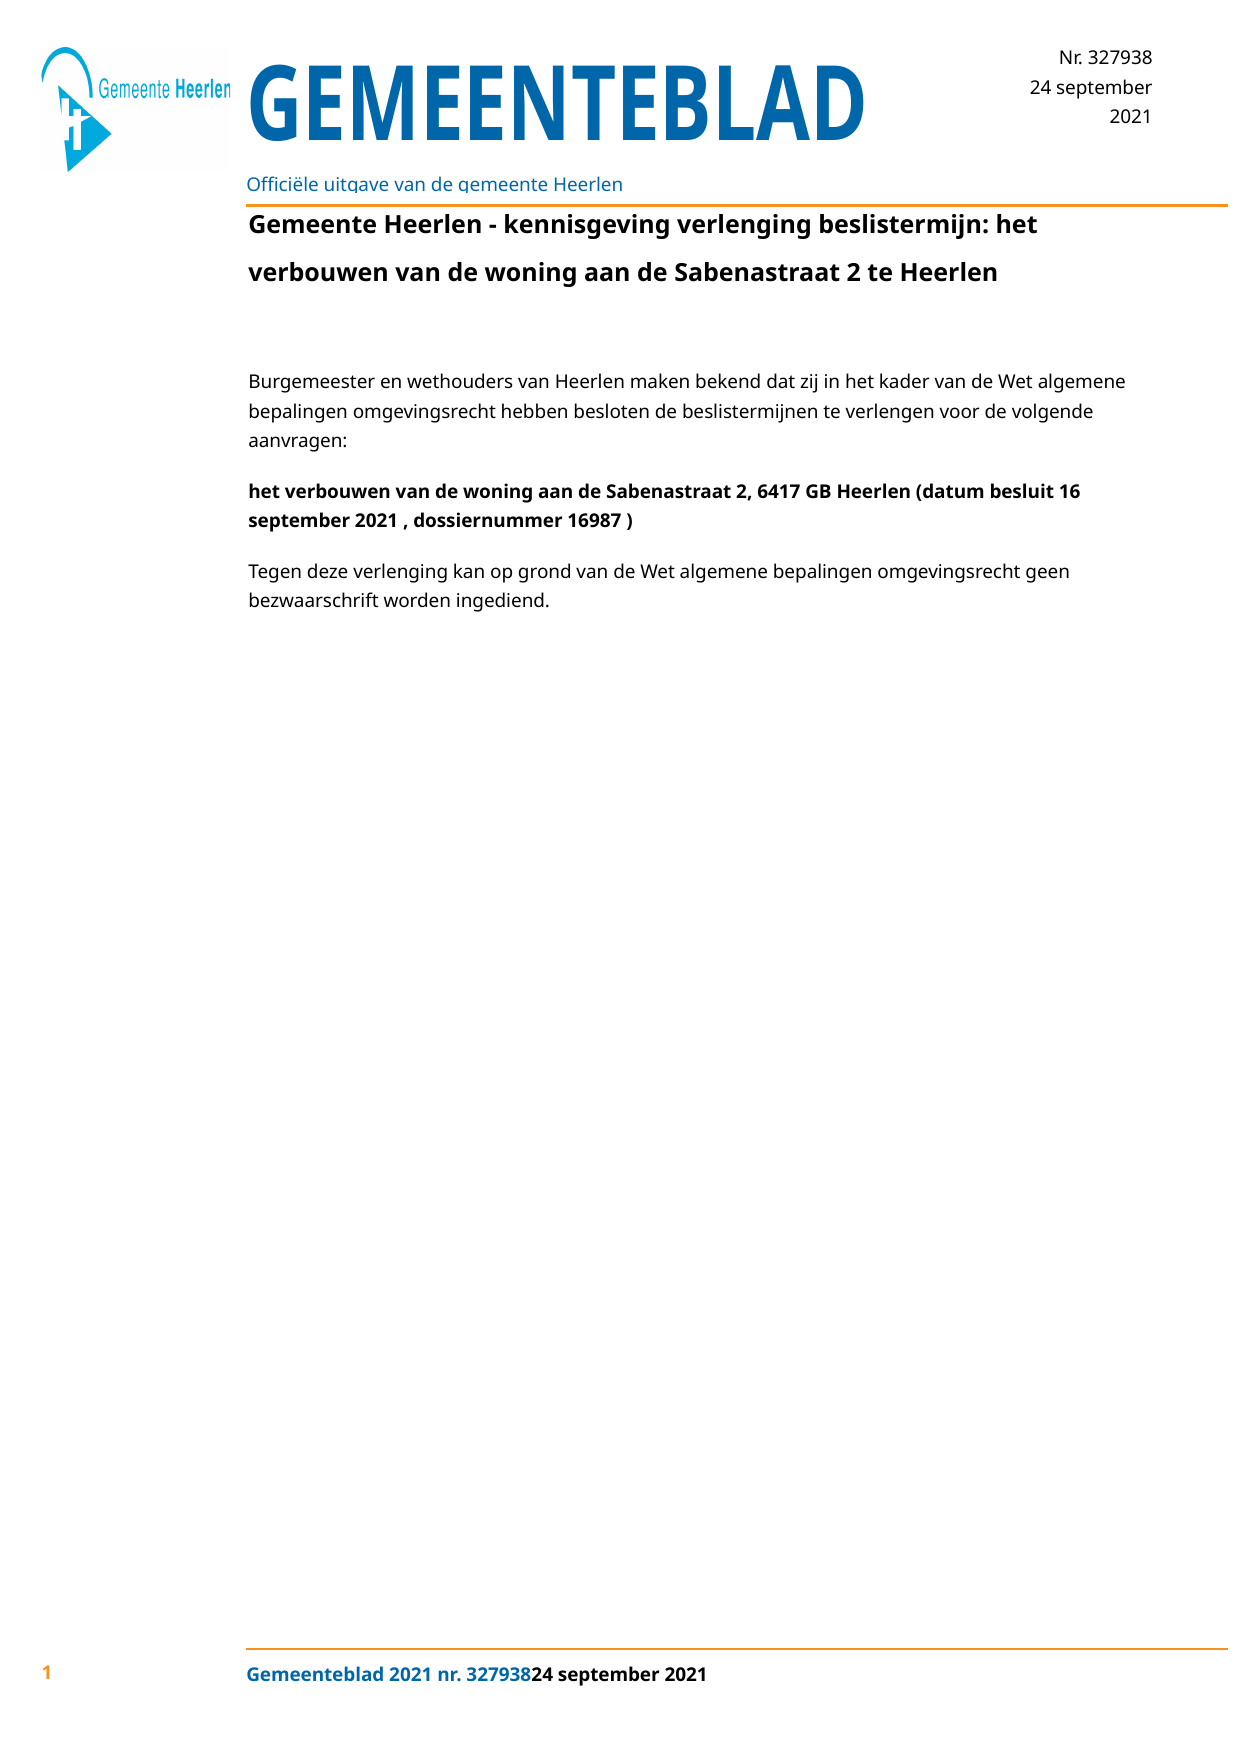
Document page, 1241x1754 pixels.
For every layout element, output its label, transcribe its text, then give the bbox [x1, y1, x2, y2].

text Burgemeester en wethouders van Heerlen maken bekend dat zij in het kader van de Wet algemene bepalingen omgevingsrecht hebben besloten de beslistermijnen te verlengen voor de volgende aanvragen: [248, 368, 1152, 453]
picture [41, 47, 59, 70]
text Tegen deze verlenging kan op grond van de Wet algemene bepalingen omgevingsrecht geen bezwaarschrift worden ingediend. [248, 558, 1152, 613]
picture [41, 47, 231, 172]
text het verbouwen van de woning aan de Sabenastraat 2, 6417 GB Heerlen (datum besluit 16 september 2021 , dossiernummer 16987 ) [248, 478, 1152, 533]
text Gemeente Heerlen - kennisgeving verlenging beslistermijn: het verbouwen van de woning aan de Sabenastraat 2 te Heerlen [248, 207, 1152, 288]
